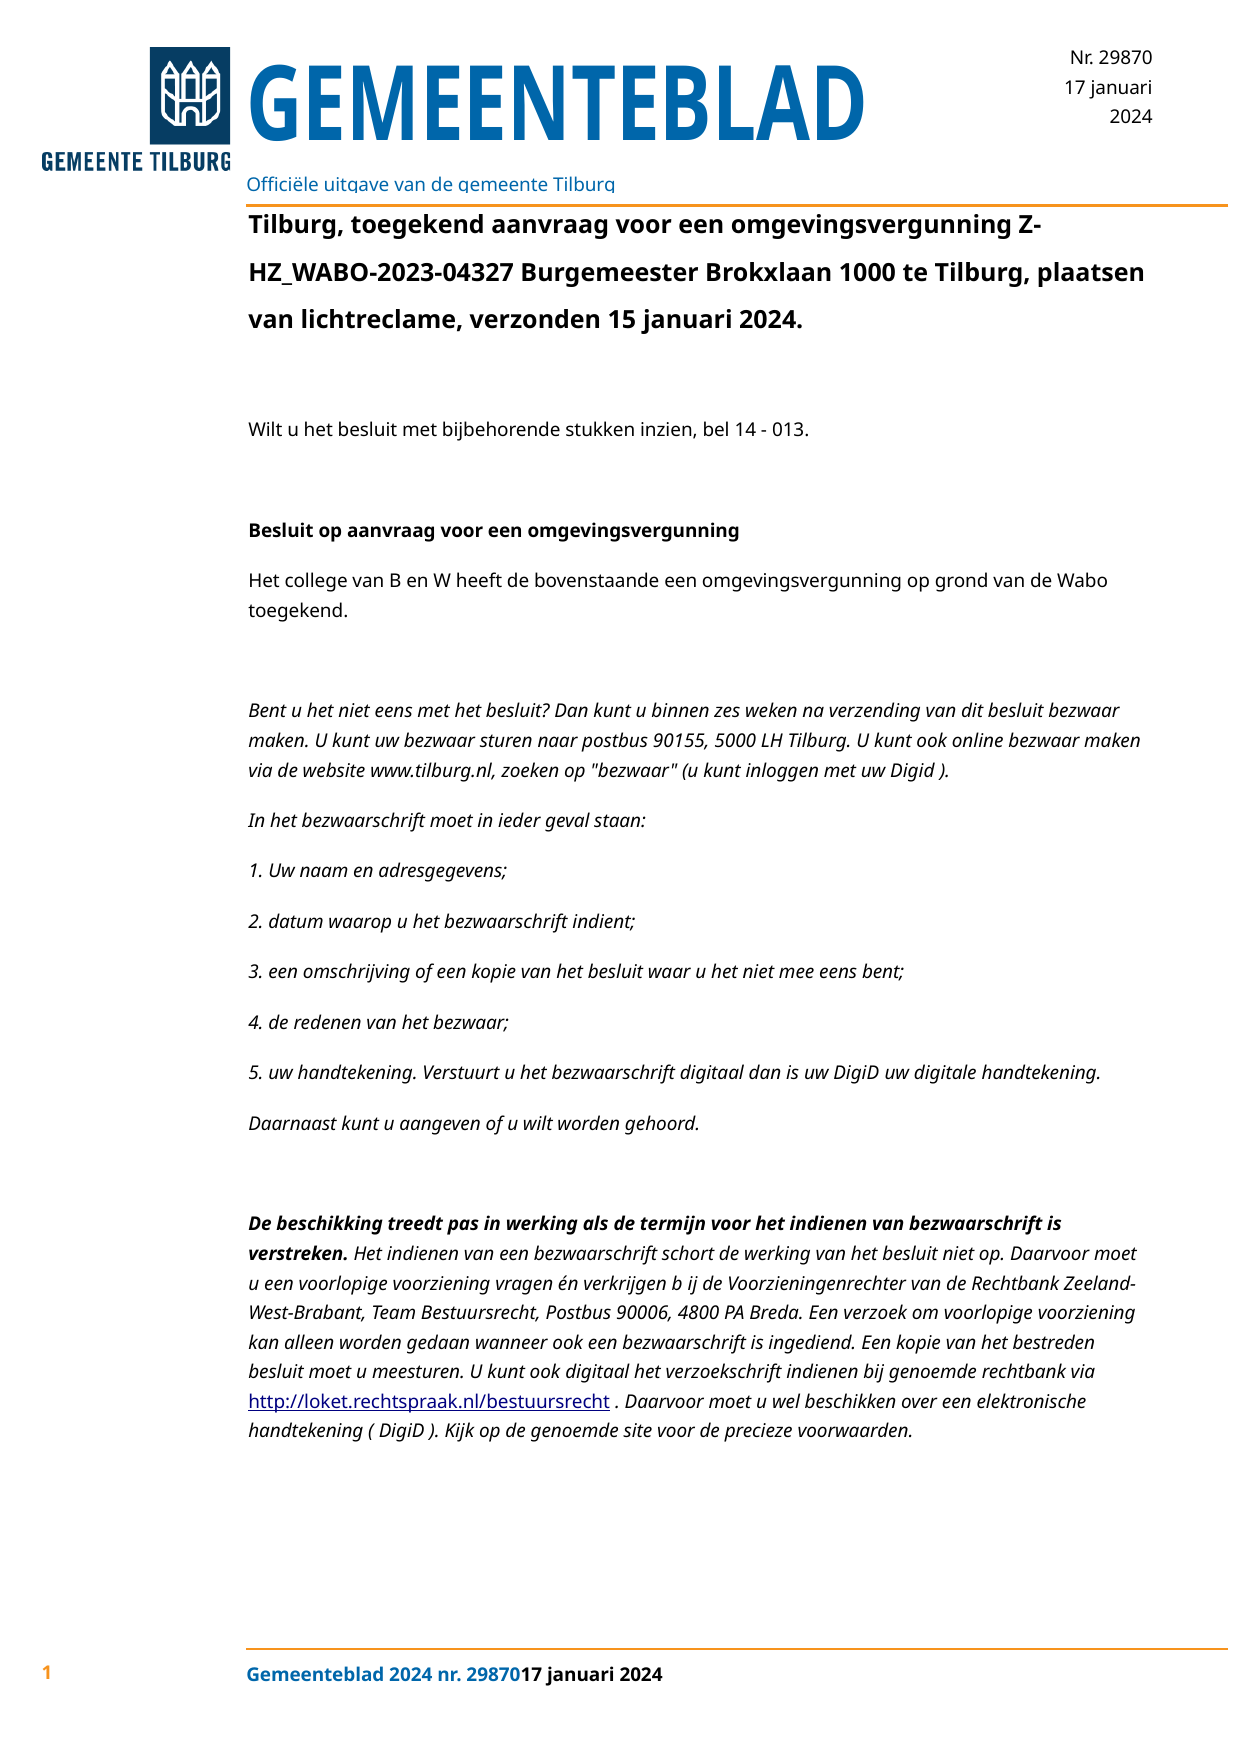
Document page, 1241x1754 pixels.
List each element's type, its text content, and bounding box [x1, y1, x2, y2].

text In het bezwaarschrift moet in ieder geval staan: [248, 807, 1152, 833]
picture [41, 47, 231, 172]
text Het college van B en W heeft de bovenstaande een omgevingsvergunning op grond van de Wabo toegekend. [248, 567, 1152, 622]
text 3. een omschrijving of een kopie van het besluit waar u het niet mee eens bent; [248, 958, 1152, 984]
text 5. uw handtekening. Verstuurt u het bezwaarschrift digitaal dan is uw DigiD uw digitale handtekening. [248, 1059, 1152, 1085]
text Daarnaast kunt u aangeven of u wilt worden gehoord. [248, 1110, 1152, 1135]
text 4. de redenen van het bezwaar; [248, 1009, 1152, 1034]
text 1. Uw naam en adresgegevens; [248, 858, 1152, 883]
text Wilt u het besluit met bijbehorende stukken inzien, bel 14 - 013. [248, 416, 1152, 442]
text Bent u het niet eens met het besluit? Dan kunt u binnen zes weken na verzending van dit besluit bezwaar maken. U kunt uw bezwaar sturen naar postbus 90155, 5000 LH Tilburg. U kunt ook online bezwaar maken via de website www.tilburg.nl, zoeken op "bezwaar" (u kunt inloggen met uw Digid ). [248, 698, 1152, 782]
text 2. datum waarop u het bezwaarschrift indient; [248, 908, 1152, 934]
text Besluit op aanvraag voor een omgevingsvergunning [248, 517, 1152, 542]
text De beschikking treedt pas in werking als de termijn voor het indienen van bezwaarschrift is verstreken. Het indienen van een bezwaarschrift schort de werking van het besluit niet op. Daarvoor moet u een voorlopige voorziening vragen én verkrijgen b ij de Voorzieningenrechter van de Rechtbank Zeeland-West-Brabant, Team Bestuursrecht, Postbus 90006, 4800 PA Breda. Een verzoek om voorlopige voorziening kan alleen worden gedaan wanneer ook een bezwaarschrift is ingediend. Een kopie van het bestreden besluit moet u meesturen. U kunt ook digitaal het verzoekschrift indienen bij genoemde rechtbank via http://loket.rechtspraak.nl/bestuursrecht . Daarvoor moet u wel beschikken over een elektronische handtekening ( DigiD ). Kijk op de genoemde site voor de precieze voorwaarden. [248, 1211, 1152, 1443]
text Tilburg, toegekend aanvraag voor een omgevingsvergunning Z-HZ_WABO-2023-04327 Burgemeester Brokxlaan 1000 te Tilburg, plaatsen van lichtreclame, verzonden 15 januari 2024. [248, 207, 1152, 336]
